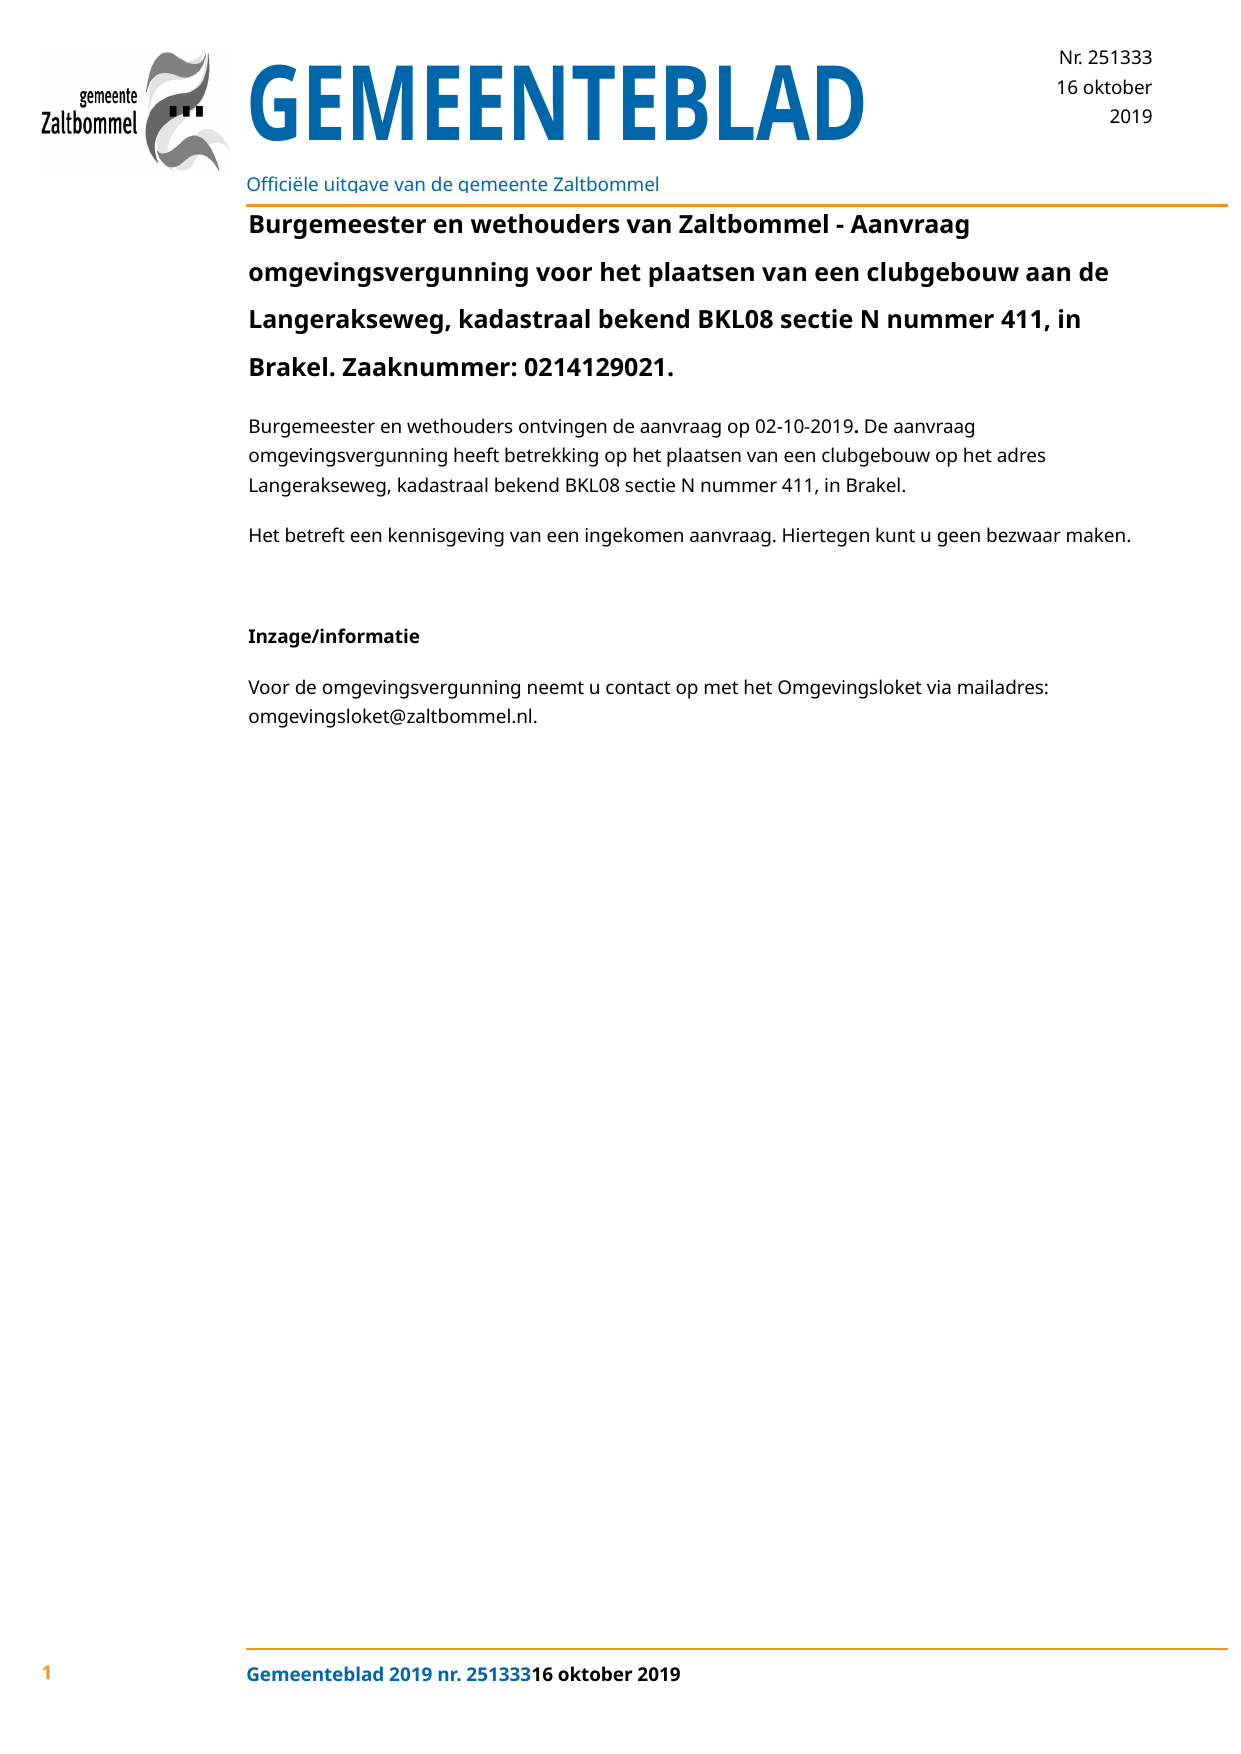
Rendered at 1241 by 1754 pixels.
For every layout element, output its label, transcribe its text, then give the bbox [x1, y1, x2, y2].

text Inzage/informatie [248, 623, 1152, 649]
text Het betreft een kennisgeving van een ingekomen aanvraag. Hiertegen kunt u geen bezwaar maken. [248, 523, 1152, 548]
text Burgemeester en wethouders ontvingen de aanvraag op 02-10-2019. De aanvraag omgevingsvergunning heeft betrekking op het plaatsen van een clubgebouw op het adres Langerakseweg, kadastraal bekend BKL08 sectie N nummer 411, in Brakel. [248, 413, 1152, 498]
text Voor de omgevingsvergunning neemt u contact op met het Omgevingsloket via mailadres: omgevingsloket@zaltbommel.nl. [248, 674, 1152, 729]
picture [41, 47, 231, 172]
text Burgemeester en wethouders van Zaltbommel - Aanvraag omgevingsvergunning voor het plaatsen van een clubgebouw aan de Langerakseweg, kadastraal bekend BKL08 sectie N nummer 411, in Brakel. Zaaknummer: 0214129021. [248, 207, 1152, 384]
